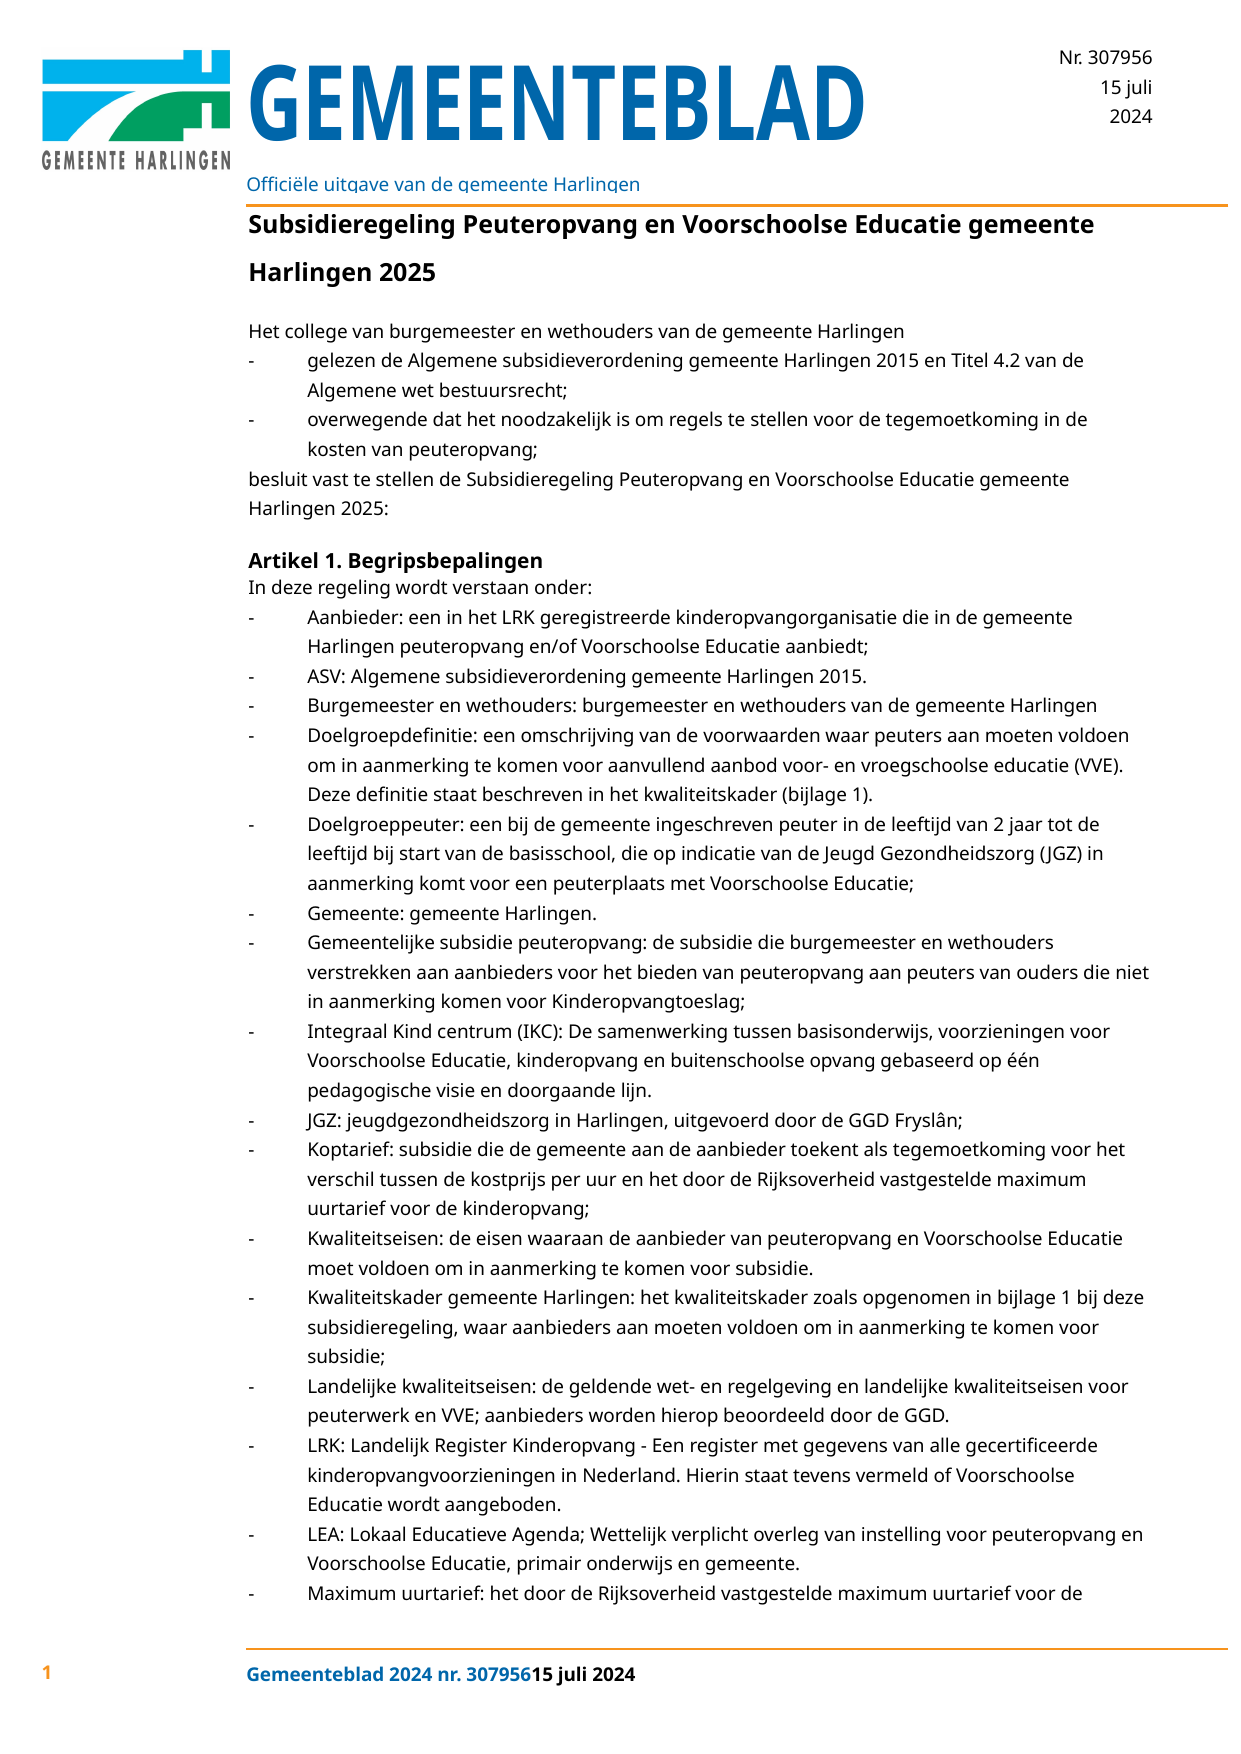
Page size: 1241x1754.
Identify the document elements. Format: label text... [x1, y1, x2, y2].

list Burgemeester en wethouders: burgemeester en wethouders van de gemeente Harlingen [248, 693, 1152, 718]
list Kwaliteitseisen: de eisen waaraan de aanbieder van peuteropvang en Voorschoolse Educatie moet voldoen om in aanmerking te komen voor subsidie. [248, 1225, 1152, 1280]
text In deze regeling wordt verstaan onder: [248, 574, 1152, 600]
list Doelgroeppeuter: een bij de gemeente ingeschreven peuter in de leeftijd van 2 jaar tot de leeftijd bij start van de basisschool, die op indicatie van de Jeugd Gezondheidszorg (JGZ) in aanmerking komt voor een peuterplaats met Voorschoolse Educatie; [248, 811, 1152, 896]
list overwegende dat het noodzakelijk is om regels te stellen voor de tegemoetkoming in de kosten van peuteropvang; [248, 407, 1152, 462]
list Integraal Kind centrum (IKC): De samenwerking tussen basisonderwijs, voorzieningen voor Voorschoolse Educatie, kinderopvang en buitenschoolse opvang gebaseerd op één pedagogische visie en doorgaande lijn. [248, 1018, 1152, 1103]
list Gemeente: gemeente Harlingen. [248, 900, 1152, 925]
list LEA: Lokaal Educatieve Agenda; Wettelijk verplicht overleg van instelling voor peuteropvang en Voorschoolse Educatie, primair onderwijs en gemeente. [248, 1521, 1152, 1576]
list JGZ: jeugdgezondheidszorg in Harlingen, uitgevoerd door de GGD Fryslân; [248, 1107, 1152, 1132]
picture [41, 47, 231, 172]
list Doelgroepdefinitie: een omschrijving van de voorwaarden waar peuters aan moeten voldoen om in aanmerking te komen voor aanvullend aanbod voor- en vroegschoolse educatie (VVE). Deze definitie staat beschreven in het kwaliteitskader (bijlage 1). [248, 722, 1152, 807]
text Artikel 1. Begripsbepalingen [248, 546, 1152, 574]
list Kwaliteitskader gemeente Harlingen: het kwaliteitskader zoals opgenomen in bijlage 1 bij deze subsidieregeling, waar aanbieders aan moeten voldoen om in aanmerking te komen voor subsidie; [248, 1284, 1152, 1369]
text besluit vast te stellen de Subsidieregeling Peuteropvang en Voorschoolse Educatie gemeente Harlingen 2025: [248, 466, 1152, 521]
list Koptarief: subsidie die de gemeente aan de aanbieder toekent als tegemoetkoming voor het verschil tussen de kostprijs per uur en het door de Rijksoverheid vastgestelde maximum uurtarief voor de kinderopvang; [248, 1136, 1152, 1221]
list ASV: Algemene subsidieverordening gemeente Harlingen 2015. [248, 663, 1152, 689]
list LRK: Landelijk Register Kinderopvang - Een register met gegevens van alle gecertificeerde kinderopvangvoorzieningen in Nederland. Hierin staat tevens vermeld of Voorschoolse Educatie wordt aangeboden. [248, 1432, 1152, 1517]
list Aanbieder: een in het LRK geregistreerde kinderopvangorganisatie die in de gemeente Harlingen peuteropvang en/of Voorschoolse Educatie aanbiedt; [248, 604, 1152, 659]
text Subsidieregeling Peuteropvang en Voorschoolse Educatie gemeente Harlingen 2025 [248, 207, 1152, 288]
list Maximum uurtarief: het door de Rijksoverheid vastgestelde maximum uurtarief voor de [248, 1580, 1152, 1606]
list gelezen de Algemene subsidieverordening gemeente Harlingen 2015 en Titel 4.2 van de Algemene wet bestuursrecht; [248, 347, 1152, 403]
list Landelijke kwaliteitseisen: de geldende wet- en regelgeving en landelijke kwaliteitseisen voor peuterwerk en VVE; aanbieders worden hierop beoordeeld door de GGD. [248, 1373, 1152, 1428]
text Het college van burgemeester en wethouders van de gemeente Harlingen [248, 318, 1152, 344]
list Gemeentelijke subsidie peuteropvang: de subsidie die burgemeester en wethouders verstrekken aan aanbieders voor het bieden van peuteropvang aan peuters van ouders die niet in aanmerking komen voor Kinderopvangtoeslag; [248, 929, 1152, 1014]
